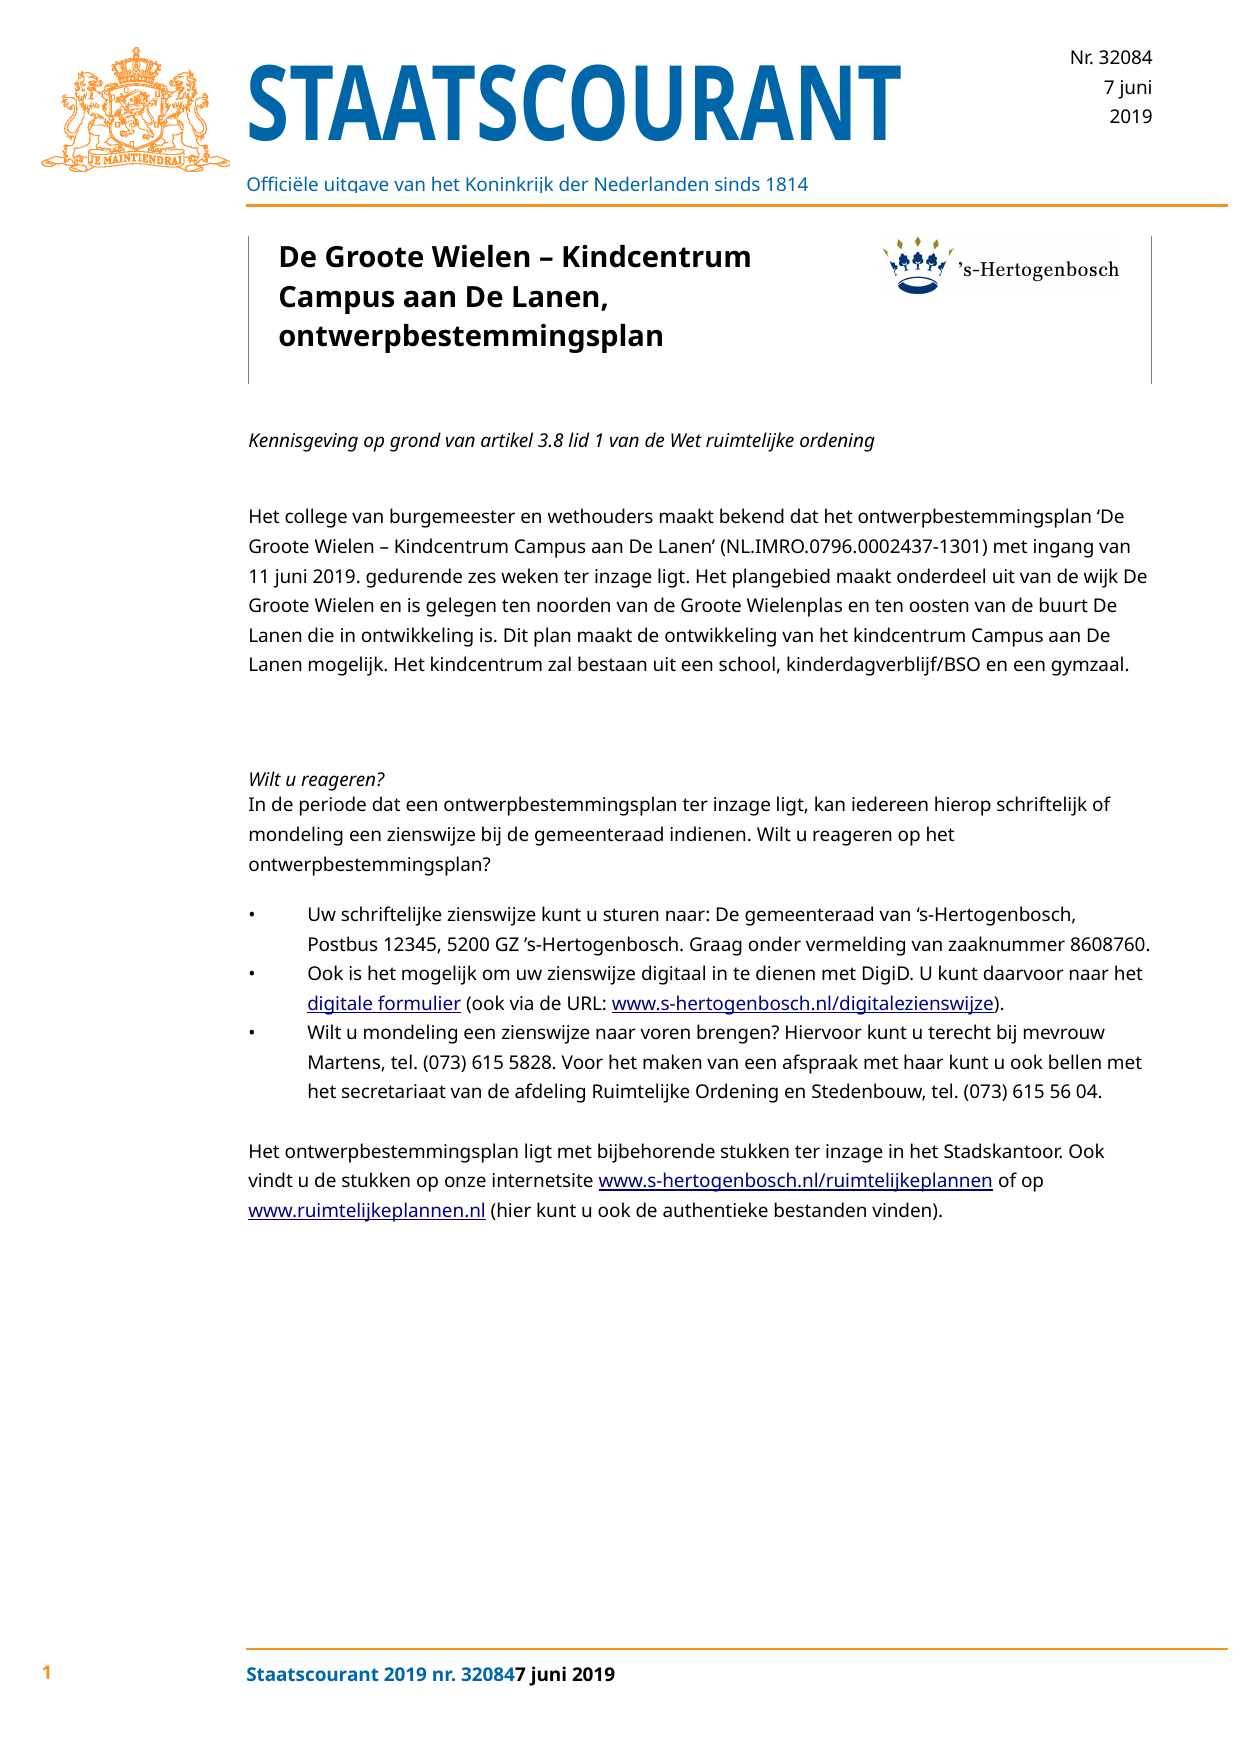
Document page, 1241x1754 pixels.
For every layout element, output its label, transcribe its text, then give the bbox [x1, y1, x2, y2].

picture [41, 47, 231, 172]
text Het ontwerpbestemmingsplan ligt met bijbehorende stukken ter inzage in het Stadskantoor. Ook vindt u de stukken op onze internetsite www.s-hertogenbosch.nl/ruimtelijkeplannen of op www.ruimtelijkeplannen.nl (hier kunt u ook de authentieke bestanden vinden). [248, 1138, 1152, 1223]
table_header [850, 236, 882, 293]
table_header [850, 294, 1151, 384]
table_header De Groote Wielen – Kindcentrum Campus aan De Lanen, ontwerpbestemmingsplan [249, 236, 850, 384]
list Wilt u mondeling een zienswijze naar voren brengen? Hiervoor kunt u terecht bij mevrouw Martens, tel. (073) 615 5828. Voor het maken van een afspraak met haar kunt u ook bellen met het secretariaat van de afdeling Ruimtelijke Ordening en Stedenbouw, tel. (073) 615 56 04. [248, 1019, 1152, 1104]
list Ook is het mogelijk om uw zienswijze digitaal in te dienen met DigiD. U kunt daarvoor naar het digitale formulier (ook via de URL: www.s-hertogenbosch.nl/digitalezienswijze). [248, 960, 1152, 1016]
list Uw schriftelijke zienswijze kunt u sturen naar: De gemeenteraad van ‘s-Hertogenbosch, Postbus 12345, 5200 GZ ’s-Hertogenbosch. Graag onder vermelding van zaaknummer 8608760. [248, 901, 1152, 957]
text Kennisgeving op grond van artikel 3.8 lid 1 van de Wet ruimtelijke ordening [248, 427, 1152, 453]
text Het college van burgemeester en wethouders maakt bekend dat het ontwerpbestemmingsplan ‘De Groote Wielen – Kindcentrum Campus aan De Lanen’ (NL.IMRO.0796.0002437-1301) met ingang van 11 juni 2019. gedurende zes weken ter inzage ligt. Het plangebied maakt onderdeel uit van de wijk De Groote Wielen en is gelegen ten noorden van de Groote Wielenplas en ten oosten van de buurt De Lanen die in ontwikkeling is. Dit plan maakt de ontwikkeling van het kindcentrum Campus aan De Lanen mogelijk. Het kindcentrum zal bestaan uit een school, kinderdagverblijf/BSO en een gymzaal. [248, 504, 1152, 677]
table_header [1119, 236, 1151, 293]
picture [882, 236, 1119, 294]
text In de periode dat een ontwerpbestemmingsplan ter inzage ligt, kan iedereen hierop schriftelijk of mondeling een zienswijze bij de gemeenteraad indienen. Wilt u reageren op het ontwerpbestemmingsplan? [248, 792, 1152, 877]
text Wilt u reageren? [248, 766, 1152, 792]
